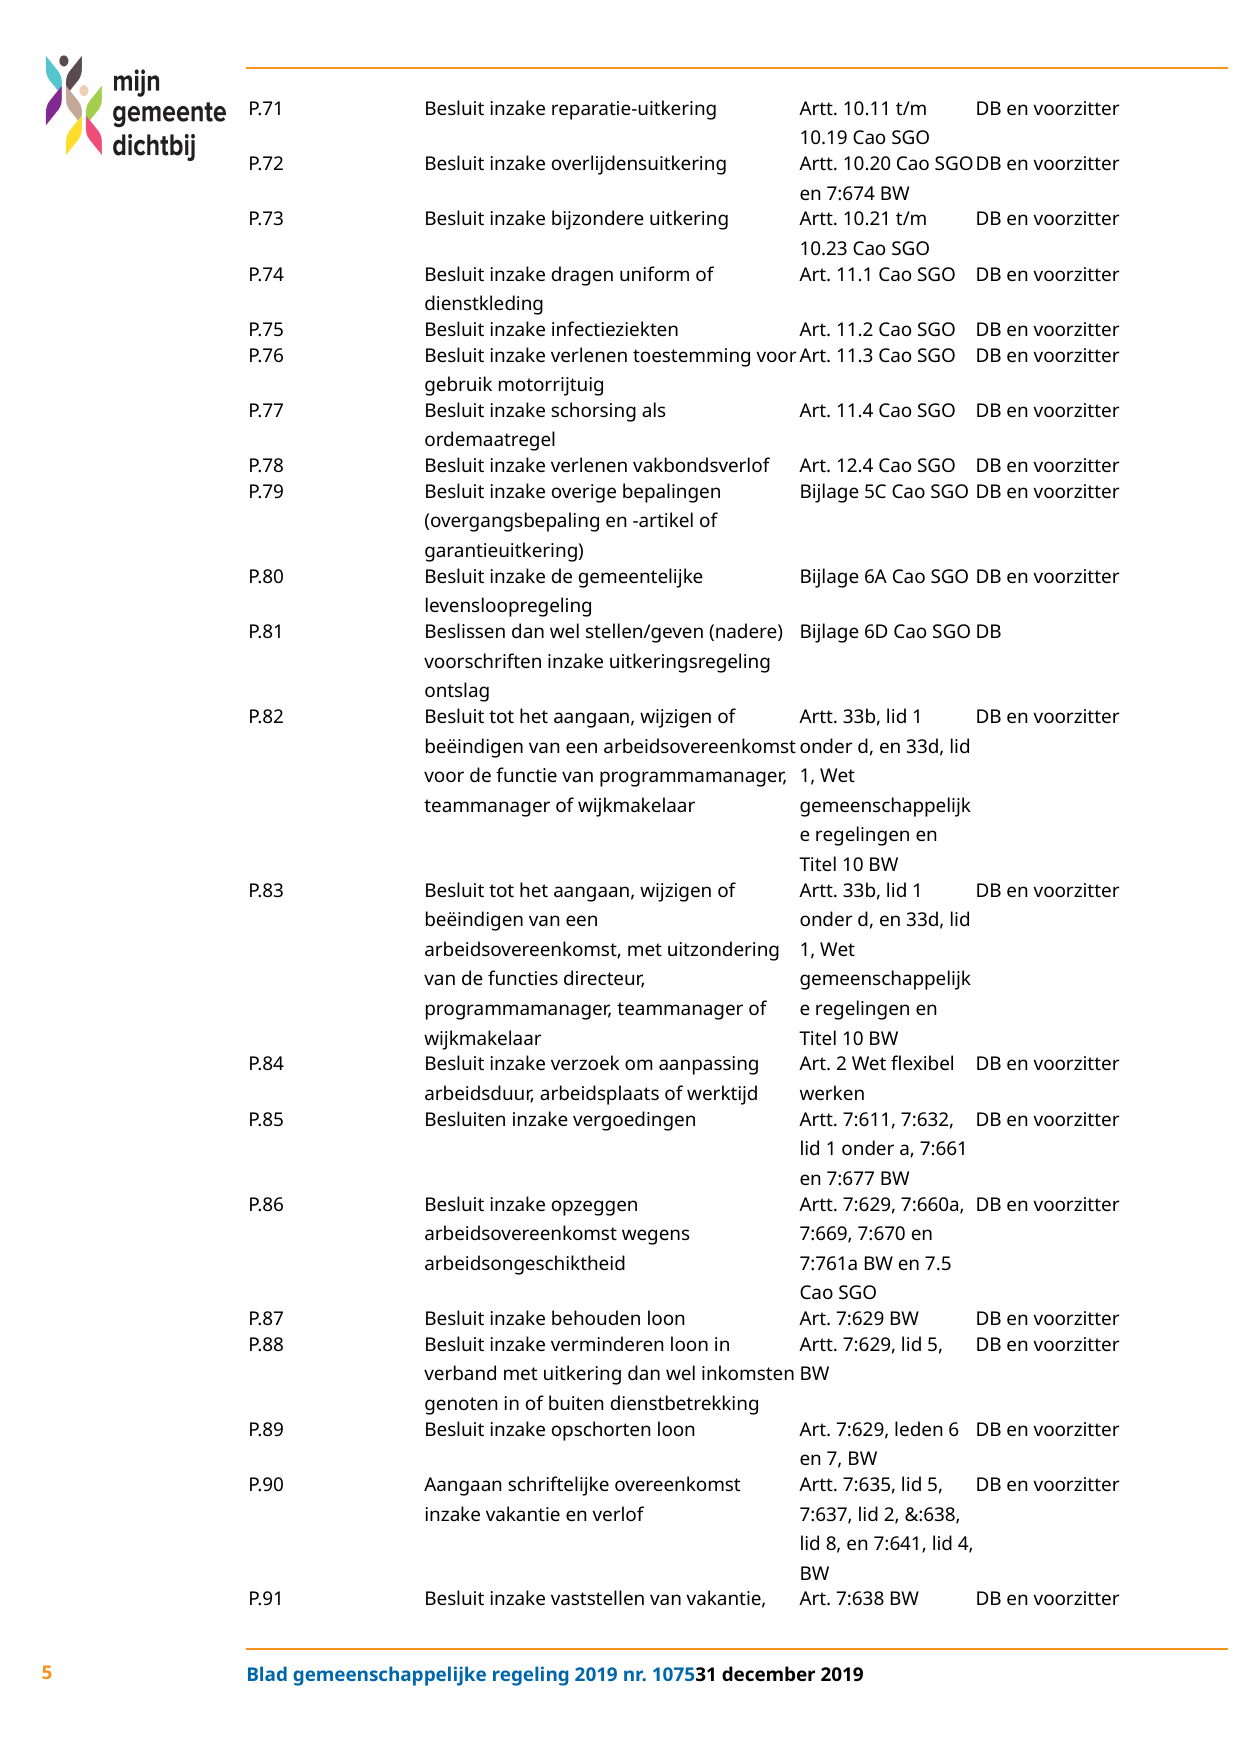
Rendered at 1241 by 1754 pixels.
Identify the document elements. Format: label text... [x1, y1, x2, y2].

table_cell DB en voorzitter [975, 1586, 1152, 1611]
table_cell P.86 [248, 1191, 424, 1305]
table_cell Art. 11.3 Cao SGO [799, 342, 975, 397]
table_cell Besluit inzake behouden loon [424, 1305, 799, 1331]
table_cell P.90 [248, 1471, 424, 1586]
table_cell P.89 [248, 1416, 424, 1471]
table_cell DB en voorzitter [975, 1331, 1152, 1416]
table_cell Artt. 10.20 Cao SGO en 7:674 BW [799, 150, 975, 205]
table_cell P.91 [248, 1586, 424, 1611]
table_cell Artt. 10.11 t/m 10.19 Cao SGO [799, 95, 975, 150]
table_cell Besluit inzake schorsing als ordemaatregel [424, 397, 799, 452]
table_cell Besluit inzake opschorten loon [424, 1416, 799, 1471]
table_cell Art. 7:629 BW [799, 1305, 975, 1331]
table_cell Artt. 10.21 t/m 10.23 Cao SGO [799, 205, 975, 261]
table_cell P.79 [248, 478, 424, 563]
table_cell P.74 [248, 261, 424, 316]
table_cell Besluit inzake infectieziekten [424, 316, 799, 342]
table_cell P.87 [248, 1305, 424, 1331]
table_cell P.77 [248, 397, 424, 452]
table_cell Besluit inzake verzoek om aanpassing arbeidsduur, arbeidsplaats of werktijd [424, 1051, 799, 1106]
table_cell DB en voorzitter [975, 478, 1152, 563]
table_cell P.80 [248, 563, 424, 618]
table_cell Besluit inzake overlijdensuitkering [424, 150, 799, 205]
table_cell Artt. 33b, lid 1 onder d, en 33d, lid 1, Wet gemeenschappelijke regelingen en Titel 10 BW [799, 703, 975, 877]
table_cell Besluit inzake verlenen vakbondsverlof [424, 453, 799, 478]
table_cell Artt. 7:629, 7:660a, 7:669, 7:670 en 7:761a BW en 7.5 Cao SGO [799, 1191, 975, 1305]
table_cell P.88 [248, 1331, 424, 1416]
picture [41, 47, 231, 172]
table_cell DB en voorzitter [975, 342, 1152, 397]
table_cell Art. 11.4 Cao SGO [799, 397, 975, 452]
table_cell P.76 [248, 342, 424, 397]
table_cell Besluit tot het aangaan, wijzigen of beëindigen van een arbeidsovereenkomst voor de functie van programmamanager, teammanager of wijkmakelaar [424, 703, 799, 877]
table_cell Aangaan schriftelijke overeenkomst inzake vakantie en verlof [424, 1471, 799, 1586]
table_cell Artt. 7:635, lid 5, 7:637, lid 2, &:638, lid 8, en 7:641, lid 4, BW [799, 1471, 975, 1586]
table_cell P.78 [248, 453, 424, 478]
table_cell Bijlage 6D Cao SGO [799, 618, 975, 703]
table_cell DB en voorzitter [975, 1305, 1152, 1331]
table_cell DB en voorzitter [975, 150, 1152, 205]
table_cell Besluit inzake dragen uniform of dienstkleding [424, 261, 799, 316]
table_cell Besluit inzake reparatie-uitkering [424, 95, 799, 150]
table_cell Besluiten inzake vergoedingen [424, 1106, 799, 1191]
table_cell Art. 2 Wet flexibel werken [799, 1051, 975, 1106]
table_cell P.71 [248, 95, 424, 150]
table_cell Art. 7:638 BW [799, 1586, 975, 1611]
table_cell Art. 7:629, leden 6 en 7, BW [799, 1416, 975, 1471]
table_cell Besluit inzake opzeggen arbeidsovereenkomst wegens arbeidsongeschiktheid [424, 1191, 799, 1305]
table_cell Besluit inzake verlenen toestemming voor gebruik motorrijtuig [424, 342, 799, 397]
table_cell P.73 [248, 205, 424, 261]
table_cell DB [975, 618, 1152, 703]
table_cell DB en voorzitter [975, 397, 1152, 452]
table_cell DB en voorzitter [975, 1106, 1152, 1191]
table_cell Artt. 7:629, lid 5, BW [799, 1331, 975, 1416]
table_cell Beslissen dan wel stellen/geven (nadere) voorschriften inzake uitkeringsregeling ontslag [424, 618, 799, 703]
table_cell Bijlage 6A Cao SGO [799, 563, 975, 618]
table_cell Art. 12.4 Cao SGO [799, 453, 975, 478]
table_cell Besluit inzake verminderen loon in verband met uitkering dan wel inkomsten genoten in of buiten dienstbetrekking [424, 1331, 799, 1416]
table_cell DB en voorzitter [975, 205, 1152, 261]
table_cell DB en voorzitter [975, 563, 1152, 618]
table_cell DB en voorzitter [975, 1051, 1152, 1106]
table_cell Bijlage 5C Cao SGO [799, 478, 975, 563]
table_cell DB en voorzitter [975, 877, 1152, 1051]
table_cell DB en voorzitter [975, 703, 1152, 877]
table_cell DB en voorzitter [975, 1191, 1152, 1305]
table_cell Besluit inzake vaststellen van vakantie, [424, 1586, 799, 1611]
table_cell DB en voorzitter [975, 95, 1152, 150]
table_cell Artt. 33b, lid 1 onder d, en 33d, lid 1, Wet gemeenschappelijke regelingen en Titel 10 BW [799, 877, 975, 1051]
table_cell P.84 [248, 1051, 424, 1106]
table_cell DB en voorzitter [975, 316, 1152, 342]
table_cell P.85 [248, 1106, 424, 1191]
table_cell DB en voorzitter [975, 1416, 1152, 1471]
table_cell P.75 [248, 316, 424, 342]
table_cell Artt. 7:611, 7:632, lid 1 onder a, 7:661 en 7:677 BW [799, 1106, 975, 1191]
table_cell Art. 11.2 Cao SGO [799, 316, 975, 342]
table_cell Besluit inzake bijzondere uitkering [424, 205, 799, 261]
table_cell DB en voorzitter [975, 1471, 1152, 1586]
table_cell Besluit inzake overige bepalingen (overgangsbepaling en -artikel of garantieuitkering) [424, 478, 799, 563]
table_cell P.72 [248, 150, 424, 205]
table_cell P.81 [248, 618, 424, 703]
table_cell DB en voorzitter [975, 261, 1152, 316]
table_cell P.82 [248, 703, 424, 877]
table_cell DB en voorzitter [975, 453, 1152, 478]
table_cell Besluit inzake de gemeentelijke levensloopregeling [424, 563, 799, 618]
table_cell Besluit tot het aangaan, wijzigen of beëindigen van een arbeidsovereenkomst, met uitzondering van de functies directeur, programmamanager, teammanager of wijkmakelaar [424, 877, 799, 1051]
table_cell P.83 [248, 877, 424, 1051]
table_cell Art. 11.1 Cao SGO [799, 261, 975, 316]
